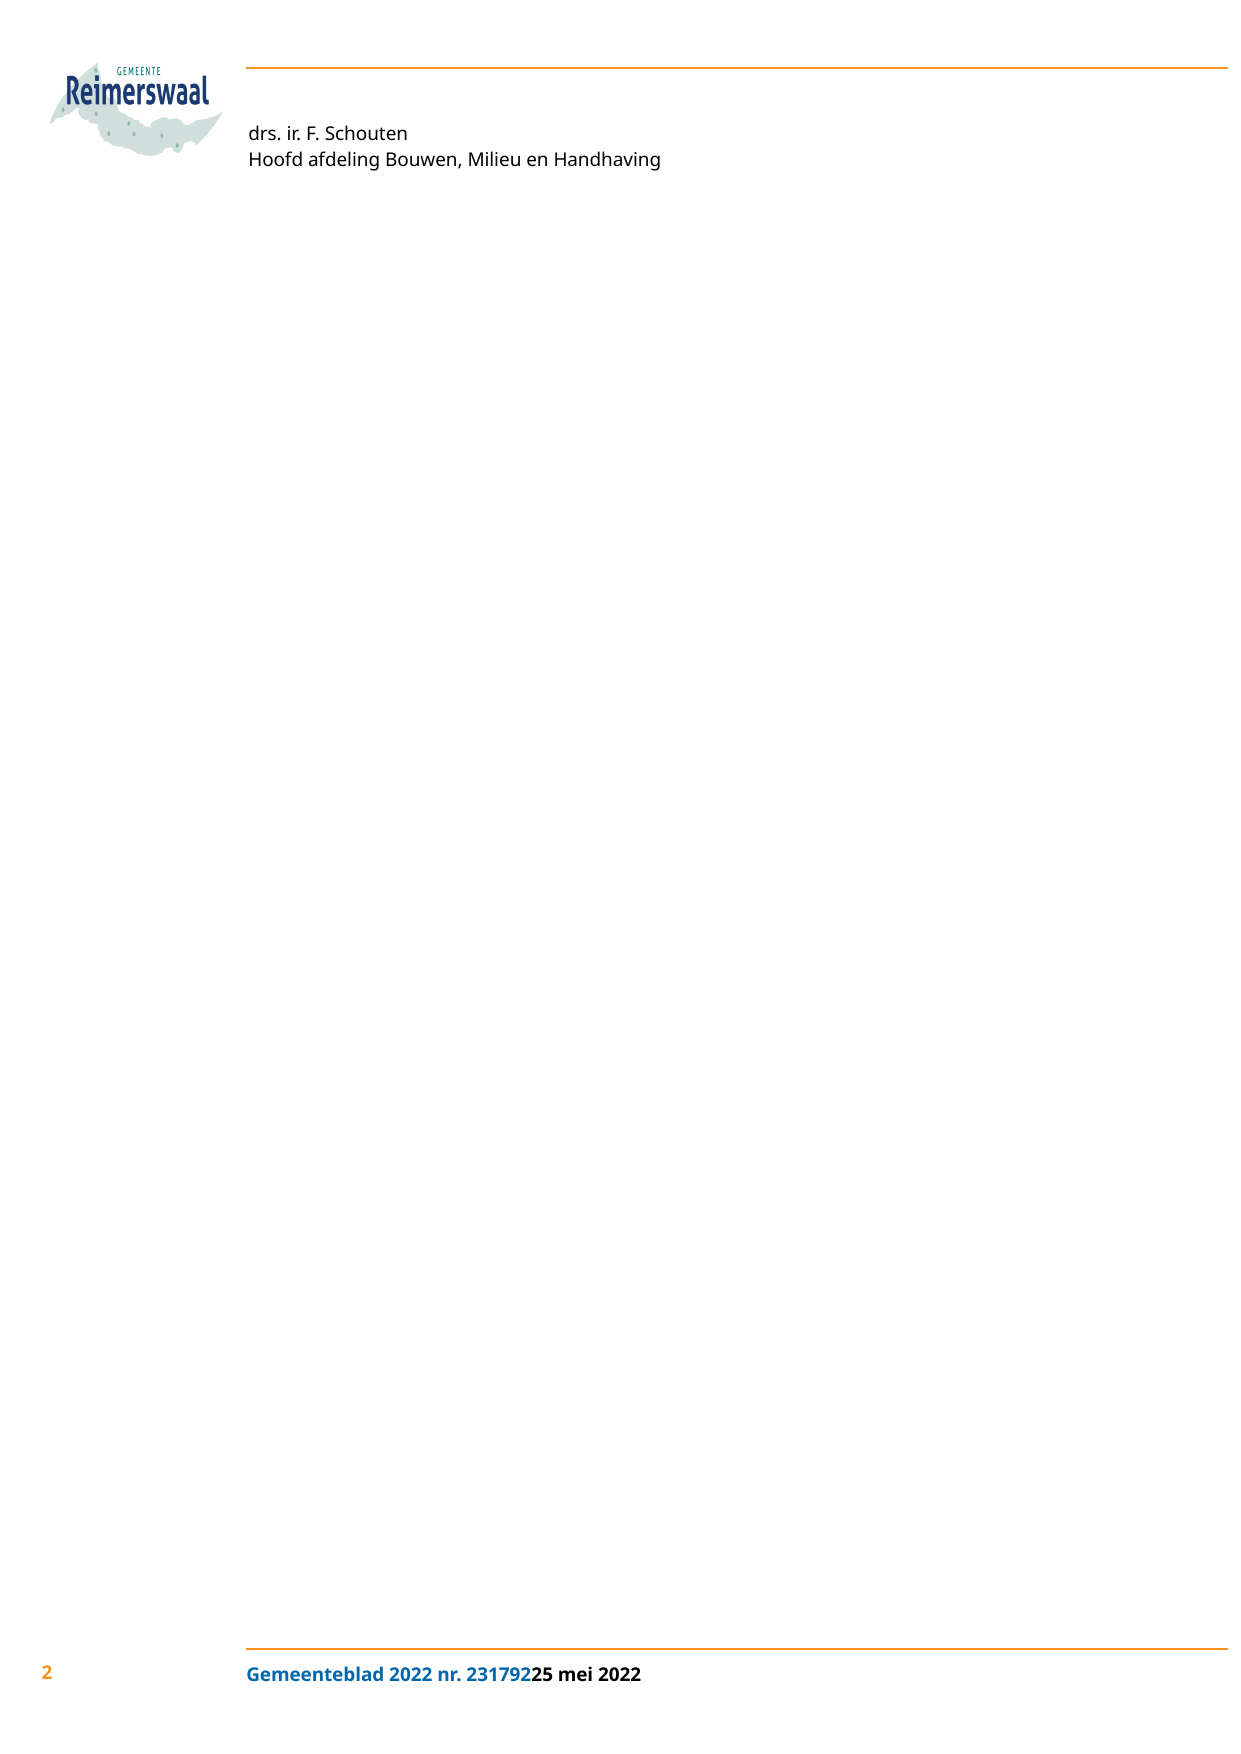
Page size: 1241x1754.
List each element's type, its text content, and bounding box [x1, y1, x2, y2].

text drs. ir. F. Schouten [248, 121, 1152, 146]
picture [41, 47, 231, 172]
text Hoofd afdeling Bouwen, Milieu en Handhaving [248, 146, 1152, 172]
